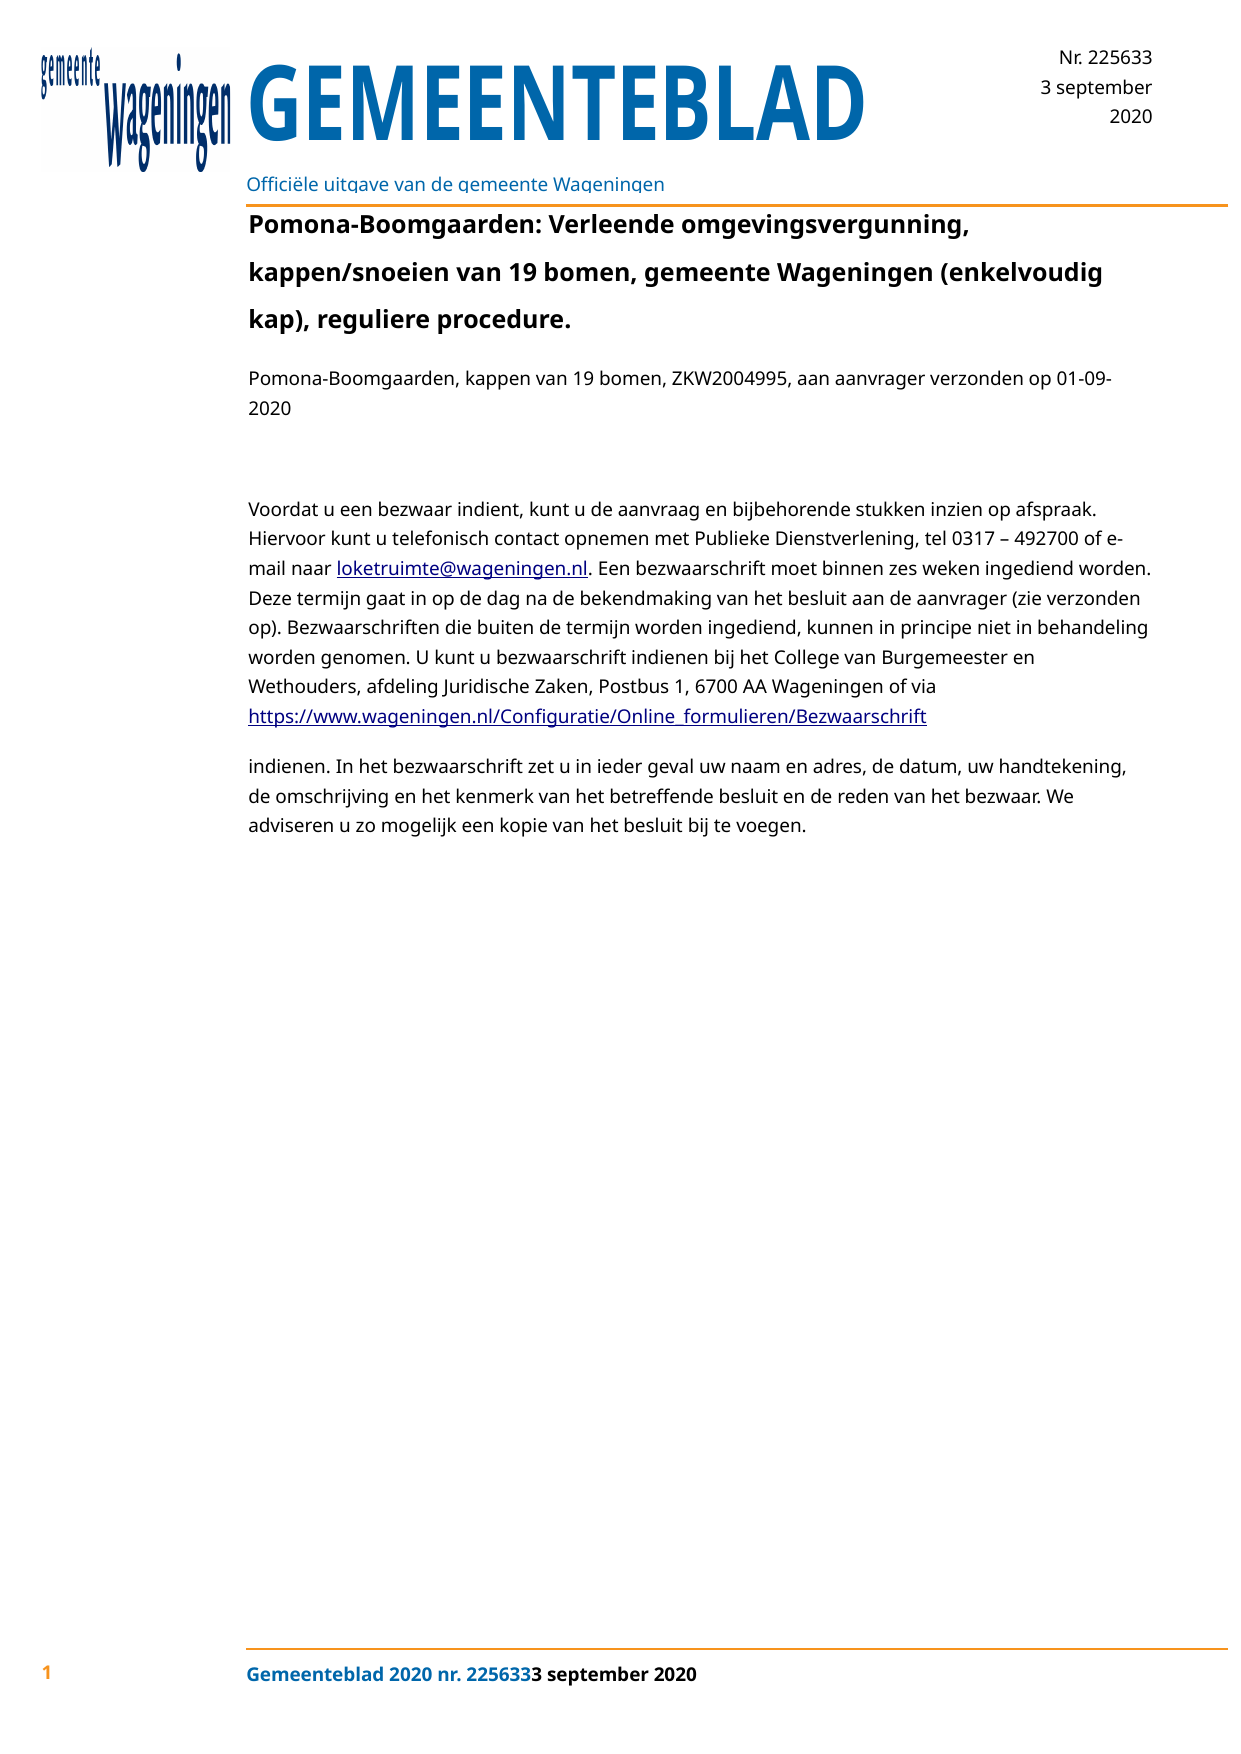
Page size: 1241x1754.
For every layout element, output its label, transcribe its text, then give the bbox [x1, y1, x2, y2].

text Voordat u een bezwaar indient, kunt u de aanvraag en bijbehorende stukken inzien op afspraak. Hiervoor kunt u telefonisch contact opnemen met Publieke Dienstverlening, tel 0317 – 492700 of e-mail naar loketruimte@wageningen.nl. Een bezwaarschrift moet binnen zes weken ingediend worden. Deze termijn gaat in op de dag na de bekendmaking van het besluit aan de aanvrager (zie verzonden op). Bezwaarschriften die buiten de termijn worden ingediend, kunnen in principe niet in behandeling worden genomen. U kunt u bezwaarschrift indienen bij het College van Burgemeester en Wethouders, afdeling Juridische Zaken, Postbus 1, 6700 AA Wageningen of via https://www.wageningen.nl/Configuratie/Online_formulieren/Bezwaarschrift [248, 496, 1152, 729]
text indienen. In het bezwaarschrift zet u in ieder geval uw naam en adres, de datum, uw handtekening, de omschrijving en het kenmerk van het betreffende besluit en de reden van het bezwaar. We adviseren u zo mogelijk een kopie van het besluit bij te voegen. [248, 753, 1152, 838]
text Pomona-Boomgaarden, kappen van 19 bomen, ZKW2004995, aan aanvrager verzonden op 01-09-2020 [248, 366, 1152, 421]
text Pomona-Boomgaarden: Verleende omgevingsvergunning, kappen/snoeien van 19 bomen, gemeente Wageningen (enkelvoudig kap), reguliere procedure. [248, 207, 1152, 336]
picture [41, 47, 231, 172]
